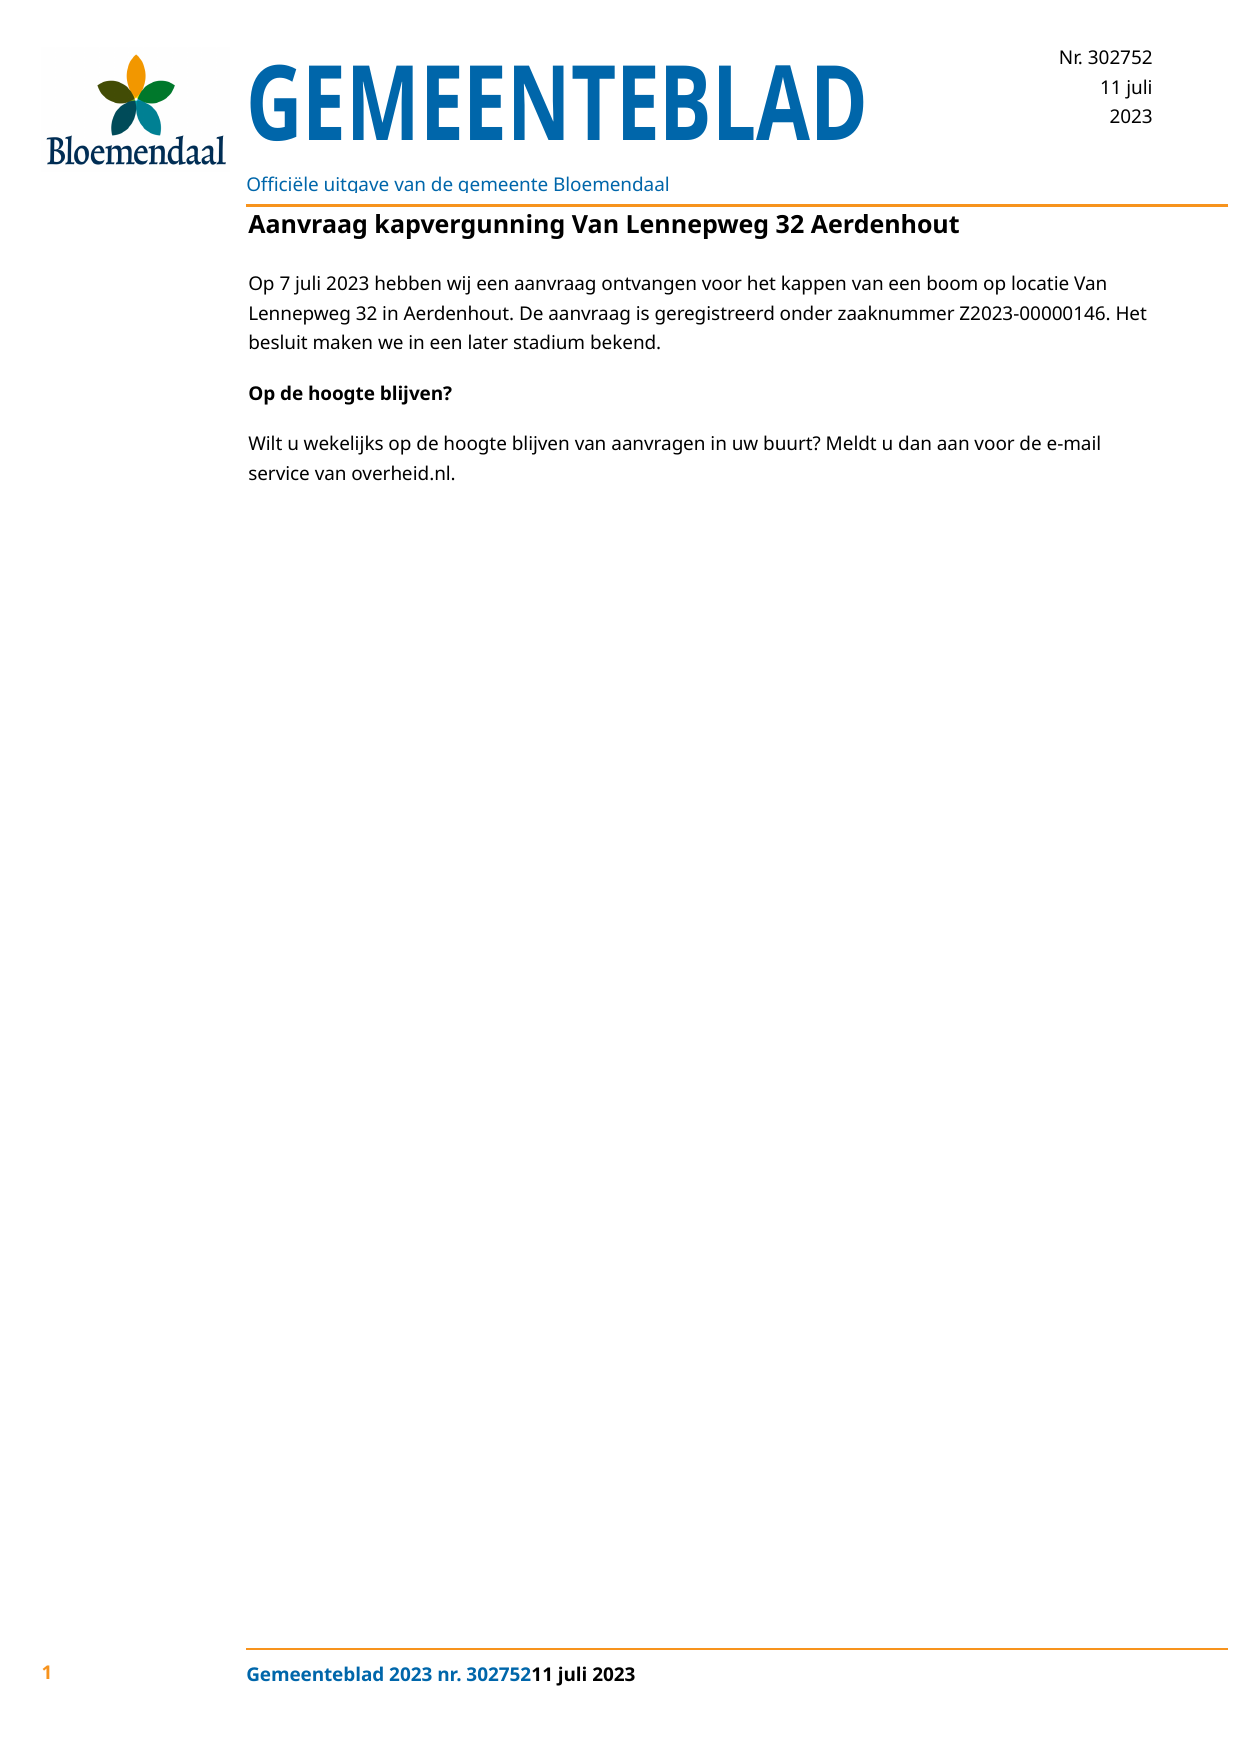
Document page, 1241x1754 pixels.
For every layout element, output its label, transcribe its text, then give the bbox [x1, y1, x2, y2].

text Aanvraag kapvergunning Van Lennepweg 32 Aerdenhout [248, 207, 1152, 241]
text Op 7 juli 2023 hebben wij een aanvraag ontvangen voor het kappen van een boom op locatie Van Lennepweg 32 in Aerdenhout. De aanvraag is geregistreerd onder zaaknummer Z2023-00000146. Het besluit maken we in een later stadium bekend. [248, 270, 1152, 355]
text Op de hoogte blijven? [248, 380, 1152, 406]
text Wilt u wekelijks op de hoogte blijven van aanvragen in uw buurt? Meldt u dan aan voor de e-mail service van overheid.nl. [248, 430, 1152, 486]
picture [41, 47, 231, 172]
